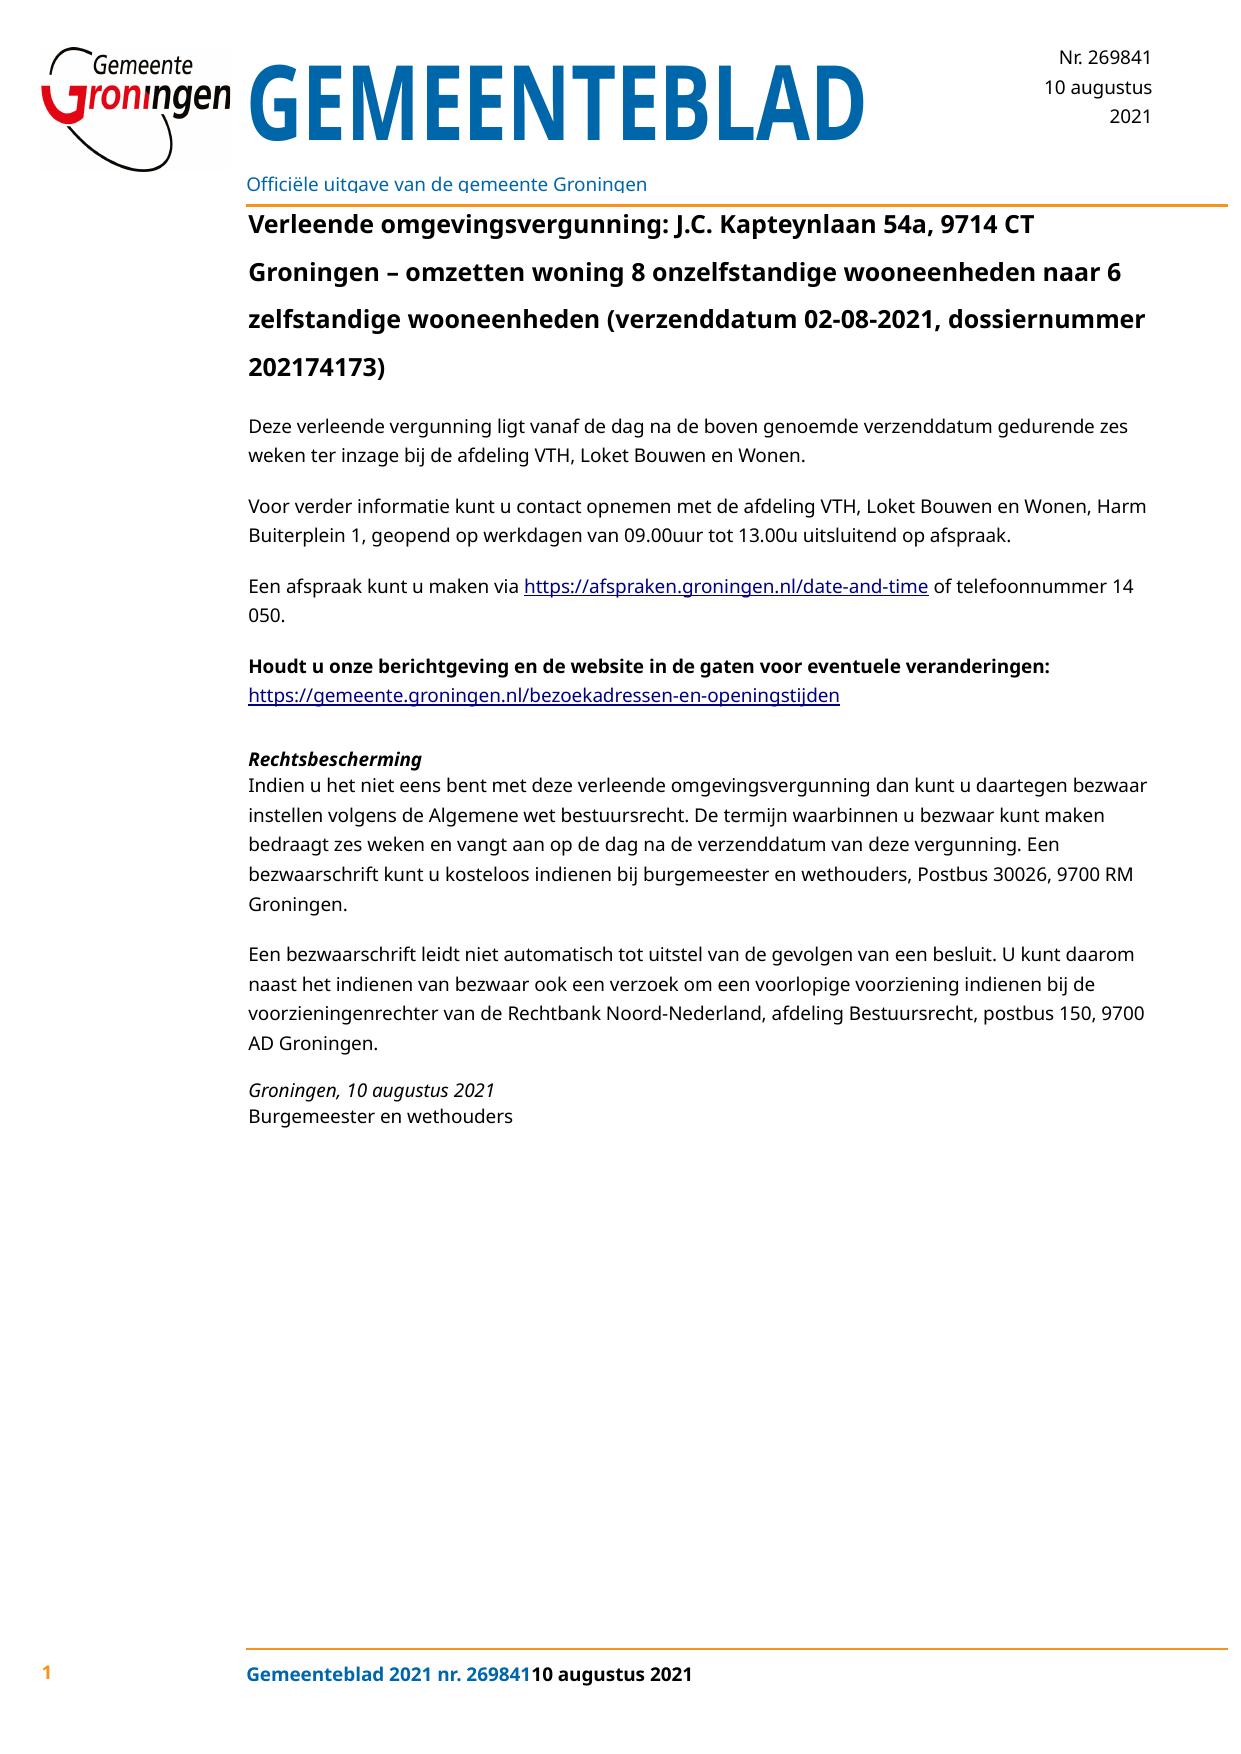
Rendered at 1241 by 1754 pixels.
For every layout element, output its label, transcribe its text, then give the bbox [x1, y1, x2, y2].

text Groningen, 10 augustus 2021 [248, 1078, 1152, 1103]
text Verleende omgevingsvergunning: J.C. Kapteynlaan 54a, 9714 CT Groningen – omzetten woning 8 onzelfstandige wooneenheden naar 6 zelfstandige wooneenheden (verzenddatum 02-08-2021, dossiernummer 202174173) [248, 207, 1152, 384]
picture [41, 47, 231, 172]
text Houdt u onze berichtgeving en de website in de gaten voor eventuele veranderingen: https://gemeente.groningen.nl/bezoekadressen-en-openingstijden [248, 653, 1152, 708]
text Deze verleende vergunning ligt vanaf de dag na de boven genoemde verzenddatum gedurende zes weken ter inzage bij de afdeling VTH, Loket Bouwen en Wonen. [248, 413, 1152, 468]
text Een afspraak kunt u maken via https://afspraken.groningen.nl/date-and-time of telefoonnummer 14 050. [248, 573, 1152, 628]
text Rechtsbescherming [248, 747, 1152, 772]
text Een bezwaarschrift leidt niet automatisch tot uitstel van de gevolgen van een besluit. U kunt daarom naast het indienen van bezwaar ook een verzoek om een voorlopige voorziening indienen bij de voorzieningenrechter van de Rechtbank Noord-Nederland, afdeling Bestuursrecht, postbus 150, 9700 AD Groningen. [248, 941, 1152, 1056]
text Burgemeester en wethouders [248, 1103, 1152, 1129]
text Indien u het niet eens bent met deze verleende omgevingsvergunning dan kunt u daartegen bezwaar instellen volgens de Algemene wet bestuursrecht. De termijn waarbinnen u bezwaar kunt maken bedraagt zes weken en vangt aan op de dag na de verzenddatum van deze vergunning. Een bezwaarschrift kunt u kosteloos indienen bij burgemeester en wethouders, Postbus 30026, 9700 RM Groningen. [248, 772, 1152, 916]
text Voor verder informatie kunt u contact opnemen met de afdeling VTH, Loket Bouwen en Wonen, Harm Buiterplein 1, geopend op werkdagen van 09.00uur tot 13.00u uitsluitend op afspraak. [248, 493, 1152, 548]
